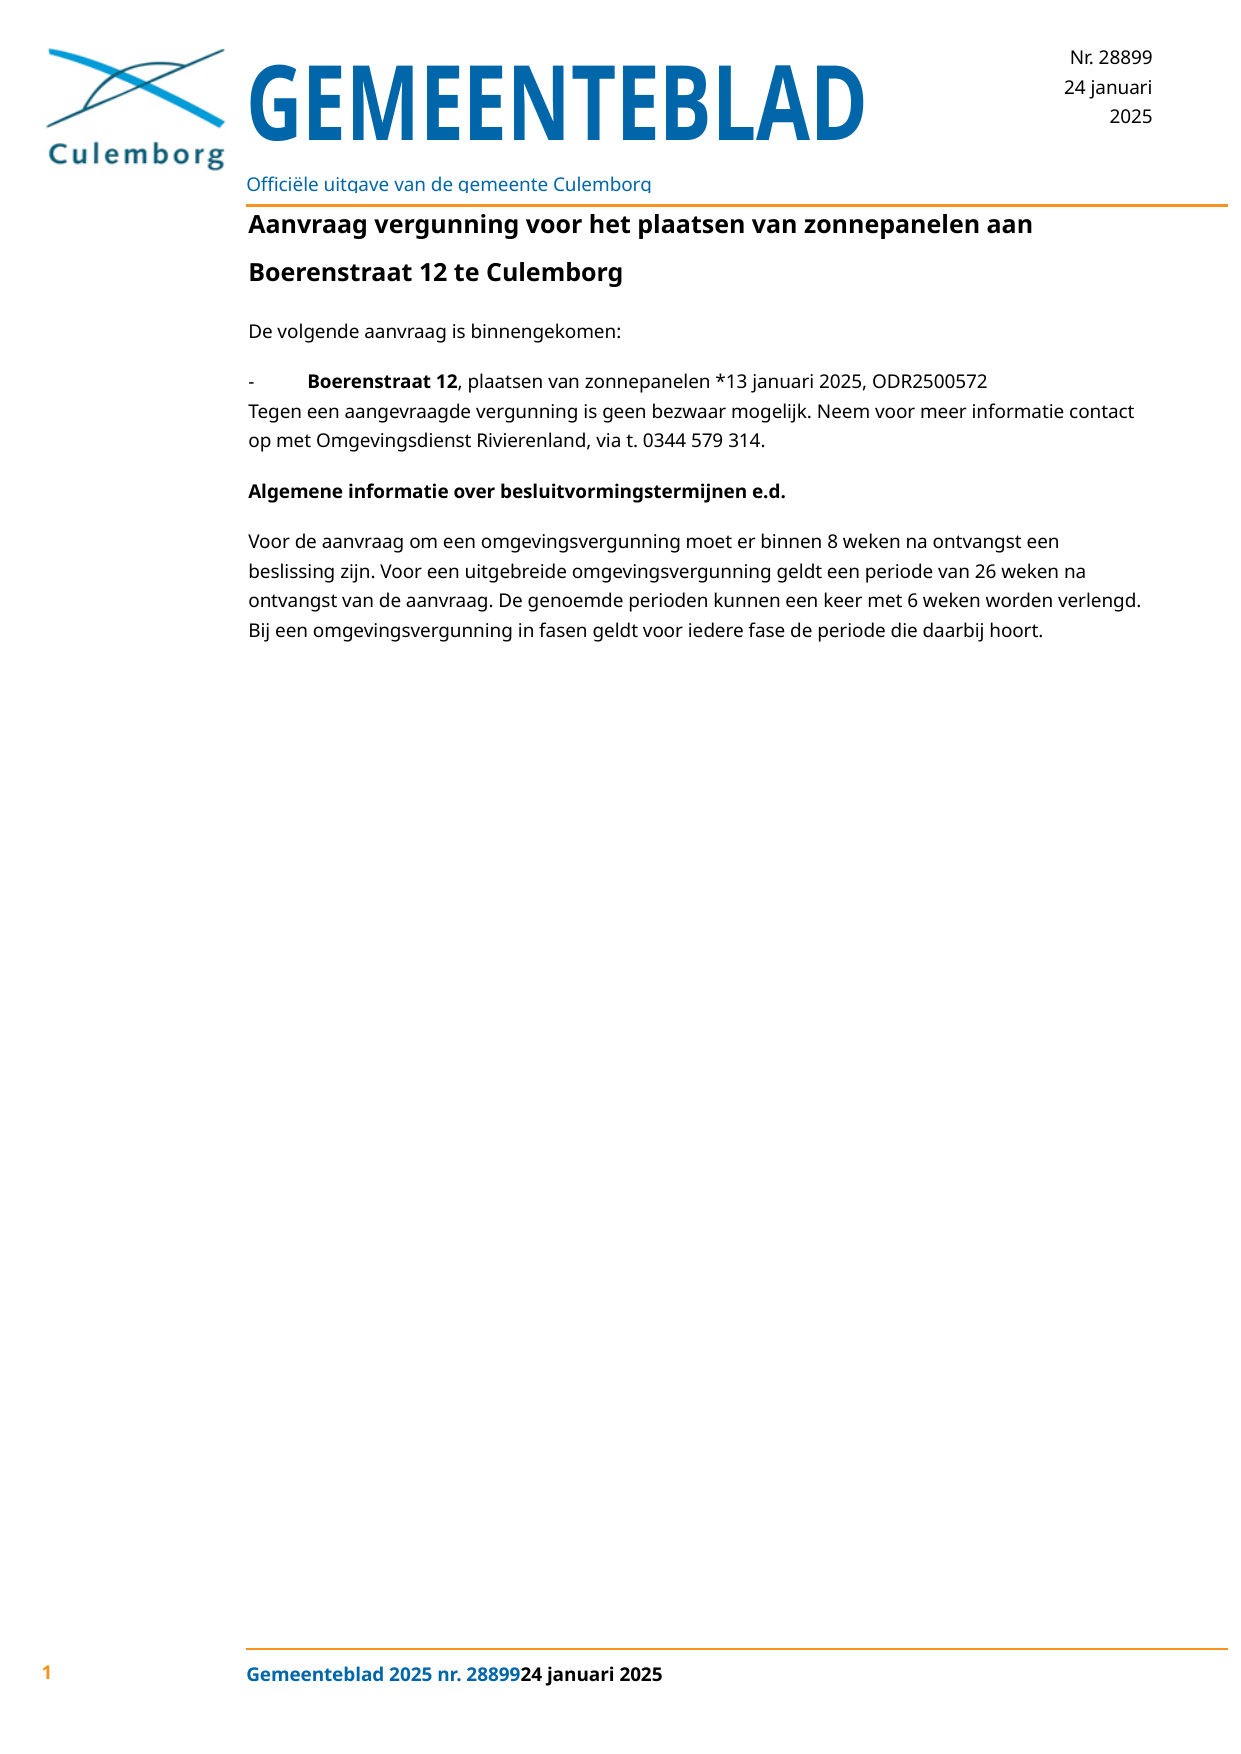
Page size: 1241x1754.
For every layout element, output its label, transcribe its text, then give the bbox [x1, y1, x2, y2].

text Tegen een aangevraagde vergunning is geen bezwaar mogelijk. Neem voor meer informatie contact op met Omgevingsdienst Rivierenland, via t. 0344 579 314. [248, 398, 1152, 453]
text Voor de aanvraag om een omgevingsvergunning moet er binnen 8 weken na ontvangst een beslissing zijn. Voor een uitgebreide omgevingsvergunning geldt een periode van 26 weken na ontvangst van de aanvraag. De genoemde perioden kunnen een keer met 6 weken worden verlengd. Bij een omgevingsvergunning in fasen geldt voor iedere fase de periode die daarbij hoort. [248, 528, 1152, 643]
text Algemene informatie over besluitvormingstermijnen e.d. [248, 478, 1152, 504]
text De volgende aanvraag is binnengekomen: [248, 318, 1152, 344]
list Boerenstraat 12, plaatsen van zonnepanelen *13 januari 2025, ODR2500572 [248, 368, 1152, 394]
text Aanvraag vergunning voor het plaatsen van zonnepanelen aan Boerenstraat 12 te Culemborg [248, 207, 1152, 288]
picture [41, 47, 231, 172]
